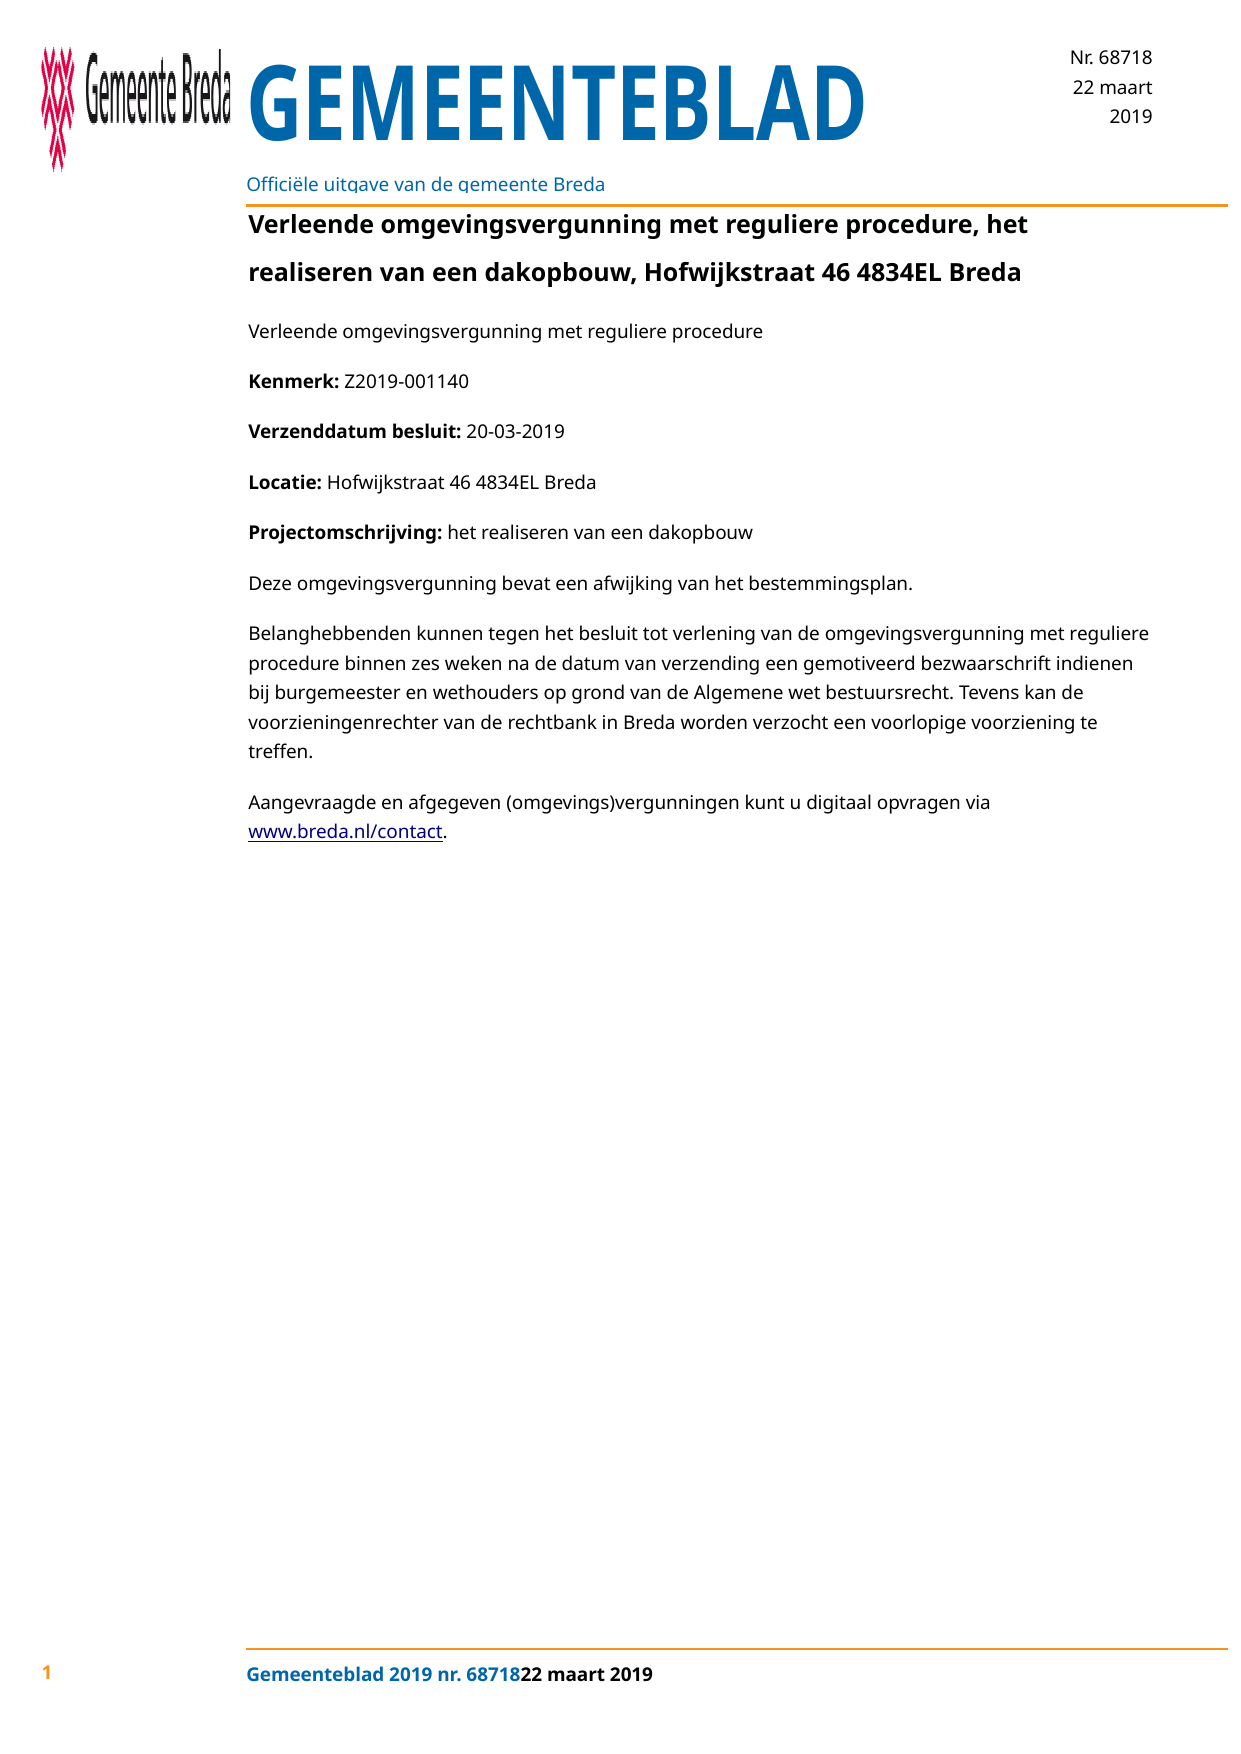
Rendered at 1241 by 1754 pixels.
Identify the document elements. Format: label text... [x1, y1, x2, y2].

text Verleende omgevingsvergunning met reguliere procedure, het realiseren van een dakopbouw, Hofwijkstraat 46 4834EL Breda [248, 207, 1152, 288]
text Aangevraagde en afgegeven (omgevings)vergunningen kunt u digitaal opvragen via www.breda.nl/contact. [248, 789, 1152, 844]
text Kenmerk: Z2019-001140 [248, 368, 1152, 394]
text Deze omgevingsvergunning bevat een afwijking van het bestemmingsplan. [248, 570, 1152, 596]
text Projectomschrijving: het realiseren van een dakopbouw [248, 519, 1152, 545]
text Belanghebbenden kunnen tegen het besluit tot verlening van de omgevingsvergunning met reguliere procedure binnen zes weken na de datum van verzending een gemotiveerd bezwaarschrift indienen bij burgemeester en wethouders op grond van de Algemene wet bestuursrecht. Tevens kan de voorzieningenrechter van de rechtbank in Breda worden verzocht een voorlopige voorziening te treffen. [248, 620, 1152, 764]
text Verleende omgevingsvergunning met reguliere procedure [248, 318, 1152, 344]
picture [41, 47, 231, 172]
text Locatie: Hofwijkstraat 46 4834EL Breda [248, 469, 1152, 495]
text Verzenddatum besluit: 20-03-2019 [248, 419, 1152, 444]
